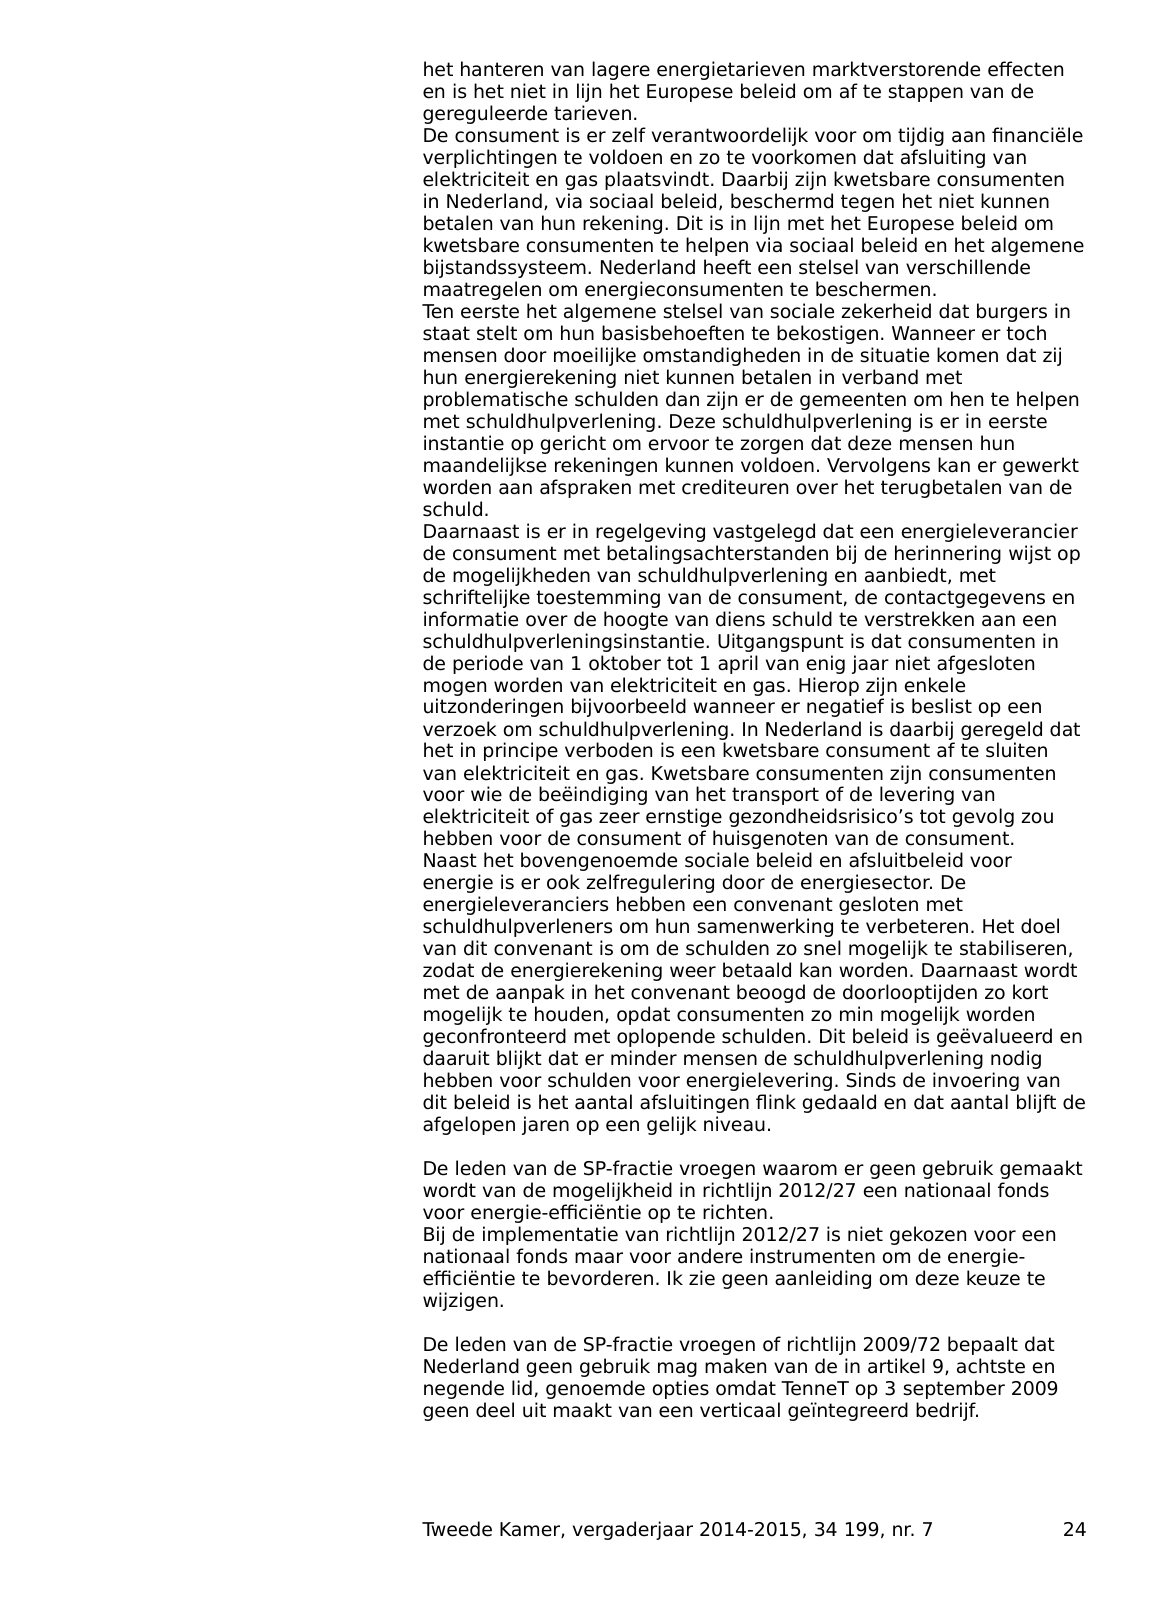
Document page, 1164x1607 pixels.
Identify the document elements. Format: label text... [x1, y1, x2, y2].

text Ten eerste het algemene stelsel van sociale zekerheid dat burgers in staat stelt om hun basisbehoeften te bekostigen. Wanneer er toch mensen door moeilijke omstandigheden in de situatie komen dat zij hun energierekening niet kunnen betalen in verband met problematische schulden dan zijn er de gemeenten om hen te helpen met schuldhulpverlening. Deze schuldhulpverlening is er in eerste instantie op gericht om ervoor te zorgen dat deze mensen hun maandelijkse rekeningen kunnen voldoen. Vervolgens kan er gewerkt worden aan afspraken met crediteuren over het terugbetalen van de schuld. [422, 301, 1087, 521]
text het hanteren van lagere energietarieven marktverstorende effecten en is het niet in lijn het Europese beleid om af te stappen van de gereguleerde tarieven. [422, 59, 1087, 125]
text Bij de implementatie van richtlijn 2012/27 is niet gekozen voor een nationaal fonds maar voor andere instrumenten om de energie-efficiëntie te bevorderen. Ik zie geen aanleiding om deze keuze te wijzigen. [422, 1224, 1087, 1312]
text De leden van de SP-fractie vroegen of richtlijn 2009/72 bepaalt dat Nederland geen gebruik mag maken van de in artikel 9, achtste en negende lid, genoemde opties omdat TenneT op 3 september 2009 geen deel uit maakt van een verticaal geïntegreerd bedrijf. [422, 1334, 1087, 1422]
text De consument is er zelf verantwoordelijk voor om tijdig aan financiële verplichtingen te voldoen en zo te voorkomen dat afsluiting van elektriciteit en gas plaatsvindt. Daarbij zijn kwetsbare consumenten in Nederland, via sociaal beleid, beschermd tegen het niet kunnen betalen van hun rekening. Dit is in lijn met het Europese beleid om kwetsbare consumenten te helpen via sociaal beleid en het algemene bijstandssysteem. Nederland heeft een stelsel van verschillende maatregelen om energieconsumenten te beschermen. [422, 125, 1087, 301]
text De leden van de SP-fractie vroegen waarom er geen gebruik gemaakt wordt van de mogelijkheid in richtlijn 2012/27 een nationaal fonds voor energie-efficiëntie op te richten. [422, 1158, 1087, 1224]
text Naast het bovengenoemde sociale beleid en afsluitbeleid voor energie is er ook zelfregulering door de energiesector. De energieleveranciers hebben een convenant gesloten met schuldhulpverleners om hun samenwerking te verbeteren. Het doel van dit convenant is om de schulden zo snel mogelijk te stabiliseren, zodat de energierekening weer betaald kan worden. Daarnaast wordt met de aanpak in het convenant beoogd de doorlooptijden zo kort mogelijk te houden, opdat consumenten zo min mogelijk worden geconfronteerd met oplopende schulden. Dit beleid is geëvalueerd en daaruit blijkt dat er minder mensen de schuldhulpverlening nodig hebben voor schulden voor energielevering. Sinds de invoering van dit beleid is het aantal afsluitingen flink gedaald en dat aantal blijft de afgelopen jaren op een gelijk niveau. [422, 850, 1087, 1136]
text Daarnaast is er in regelgeving vastgelegd dat een energieleverancier de consument met betalingsachterstanden bij de herinnering wijst op de mogelijkheden van schuldhulpverlening en aanbiedt, met schriftelijke toestemming van de consument, de contactgegevens en informatie over de hoogte van diens schuld te verstrekken aan een schuldhulpverleningsinstantie. Uitgangspunt is dat consumenten in de periode van 1 oktober tot 1 april van enig jaar niet afgesloten mogen worden van elektriciteit en gas. Hierop zijn enkele uitzonderingen bijvoorbeeld wanneer er negatief is beslist op een verzoek om schuldhulpverlening. In Nederland is daarbij geregeld dat het in principe verboden is een kwetsbare consument af te sluiten van elektriciteit en gas. Kwetsbare consumenten zijn consumenten voor wie de beëindiging van het transport of de levering van elektriciteit of gas zeer ernstige gezondheidsrisico’s tot gevolg zou hebben voor de consument of huisgenoten van de consument. [422, 521, 1087, 850]
